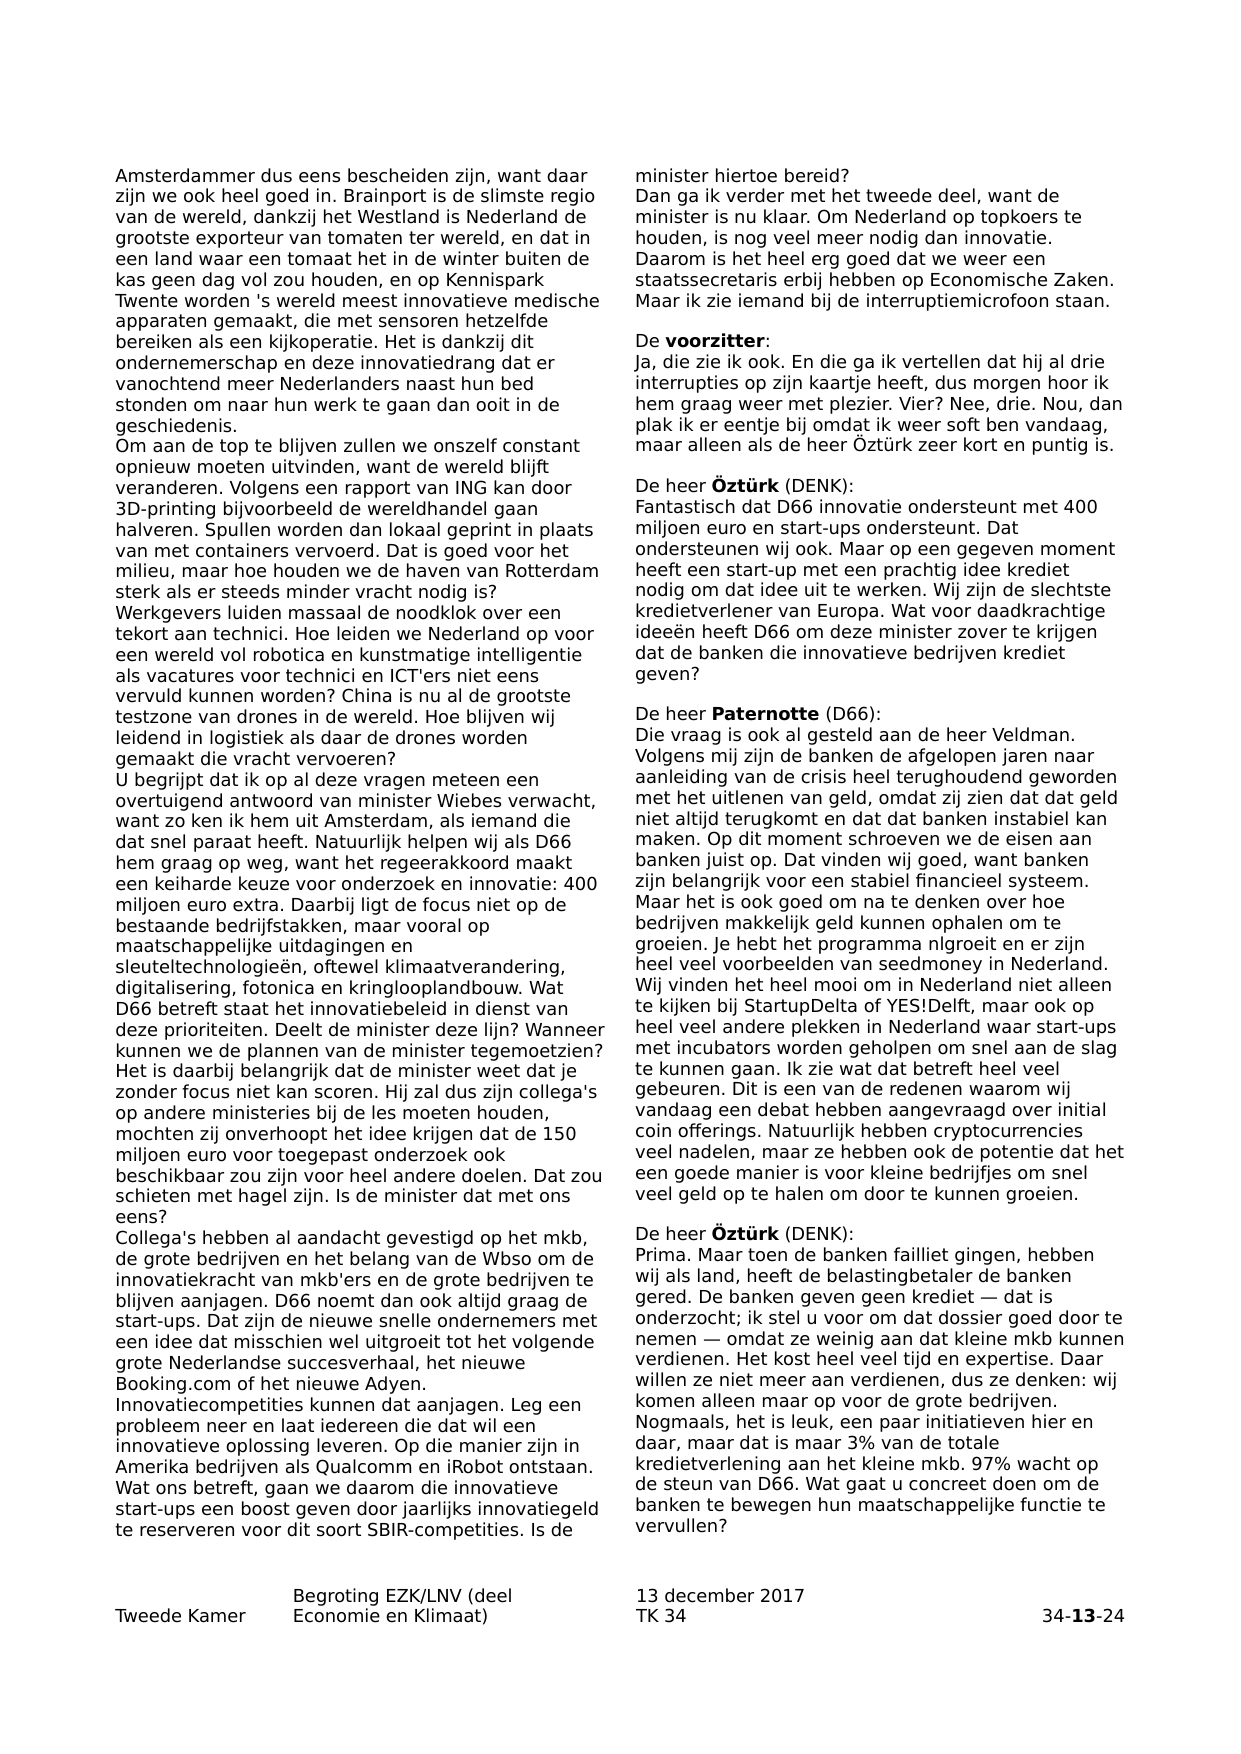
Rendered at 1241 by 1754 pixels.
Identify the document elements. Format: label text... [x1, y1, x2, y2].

text Prima. Maar toen de banken failliet gingen, hebben wij als land, heeft de belastingbetaler de banken gered. De banken geven geen krediet — dat is onderzocht; ik stel u voor om dat dossier goed door te nemen — omdat ze weinig aan dat kleine mkb kunnen verdienen. Het kost heel veel tijd en expertise. Daar willen ze niet meer aan verdienen, dus ze denken: wij komen alleen maar op voor de grote bedrijven. Nogmaals, het is leuk, een paar initiatieven hier en daar, maar dat is maar 3% van de totale kredietverlening aan het kleine mkb. 97% wacht op de steun van D66. Wat gaat u concreet doen om de banken te bewegen hun maatschappelijke functie te vervullen? [635, 1245, 1125, 1537]
text De heer Paternotte (D66): [635, 704, 1125, 725]
text De heer Öztürk (DENK): [635, 476, 1125, 497]
text Dan ga ik verder met het tweede deel, want de minister is nu klaar. Om Nederland op topkoers te houden, is nog veel meer nodig dan innovatie. Daarom is het heel erg goed dat we weer een staatssecretaris erbij hebben op Economische Zaken. Maar ik zie iemand bij de interruptiemicrofoon staan. [635, 186, 1125, 311]
text U begrijpt dat ik op al deze vragen meteen een overtuigend antwoord van minister Wiebes verwacht, want zo ken ik hem uit Amsterdam, als iemand die dat snel paraat heeft. Natuurlijk helpen wij als D66 hem graag op weg, want het regeerakkoord maakt een keiharde keuze voor onderzoek en innovatie: 400 miljoen euro extra. Daarbij ligt de focus niet op de bestaande bedrijfstakken, maar vooral op maatschappelijke uitdagingen en sleuteltechnologieën, oftewel klimaatverandering, digitalisering, fotonica en kringlooplandbouw. Wat D66 betreft staat het innovatiebeleid in dienst van deze prioriteiten. Deelt de minister deze lijn? Wanneer kunnen we de plannen van de minister tegemoetzien? Het is daarbij belangrijk dat de minister weet dat je zonder focus niet kan scoren. Hij zal dus zijn collega's op andere ministeries bij de les moeten houden, mochten zij onverhoopt het idee krijgen dat de 150 miljoen euro voor toegepast onderzoek ook beschikbaar zou zijn voor heel andere doelen. Dat zou schieten met hagel zijn. Is de minister dat met ons eens? [115, 769, 605, 1228]
text De voorzitter: [635, 331, 1125, 352]
text Collega's hebben al aandacht gevestigd op het mkb, de grote bedrijven en het belang van de Wbso om de innovatiekracht van mkb'ers en de grote bedrijven te blijven aanjagen. D66 noemt dan ook altijd graag de start-ups. Dat zijn de nieuwe snelle ondernemers met een idee dat misschien wel uitgroeit tot het volgende grote Nederlandse succesverhaal, het nieuwe Booking.com of het nieuwe Adyen. Innovatiecompetities kunnen dat aanjagen. Leg een probleem neer en laat iedereen die dat wil een innovatieve oplossing leveren. Op die manier zijn in Amerika bedrijven als Qualcomm en iRobot ontstaan. Wat ons betreft, gaan we daarom die innovatieve start-ups een boost geven door jaarlijks innovatiegeld te reserveren voor dit soort SBIR-competities. Is de [115, 1228, 605, 1540]
text Ja, die zie ik ook. En die ga ik vertellen dat hij al drie interrupties op zijn kaartje heeft, dus morgen hoor ik hem graag weer met plezier. Vier? Nee, drie. Nou, dan plak ik er eentje bij omdat ik weer soft ben vandaag, maar alleen als de heer Öztürk zeer kort en puntig is. [635, 352, 1125, 456]
text Amsterdammer dus eens bescheiden zijn, want daar zijn we ook heel goed in. Brainport is de slimste regio van de wereld, dankzij het Westland is Nederland de grootste exporteur van tomaten ter wereld, en dat in een land waar een tomaat het in de winter buiten de kas geen dag vol zou houden, en op Kennispark Twente worden 's wereld meest innovatieve medische apparaten gemaakt, die met sensoren hetzelfde bereiken als een kijkoperatie. Het is dankzij dit ondernemerschap en deze innovatiedrang dat er vanochtend meer Nederlanders naast hun bed stonden om naar hun werk te gaan dan ooit in de geschiedenis. [115, 165, 605, 436]
text Die vraag is ook al gesteld aan de heer Veldman. Volgens mij zijn de banken de afgelopen jaren naar aanleiding van de crisis heel terughoudend geworden met het uitlenen van geld, omdat zij zien dat dat geld niet altijd terugkomt en dat dat banken instabiel kan maken. Op dit moment schroeven we de eisen aan banken juist op. Dat vinden wij goed, want banken zijn belangrijk voor een stabiel financieel systeem. Maar het is ook goed om na te denken over hoe bedrijven makkelijk geld kunnen ophalen om te groeien. Je hebt het programma nlgroeit en er zijn heel veel voorbeelden van seedmoney in Nederland. Wij vinden het heel mooi om in Nederland niet alleen te kijken bij StartupDelta of YES!Delft, maar ook op heel veel andere plekken in Nederland waar start-ups met incubators worden geholpen om snel aan de slag te kunnen gaan. Ik zie wat dat betreft heel veel gebeuren. Dit is een van de redenen waarom wij vandaag een debat hebben aangevraagd over initial coin offerings. Natuurlijk hebben cryptocurrencies veel nadelen, maar ze hebben ook de potentie dat het een goede manier is voor kleine bedrijfjes om snel veel geld op te halen om door te kunnen groeien. [635, 725, 1125, 1204]
text Om aan de top te blijven zullen we onszelf constant opnieuw moeten uitvinden, want de wereld blijft veranderen. Volgens een rapport van ING kan door 3D-printing bijvoorbeeld de wereldhandel gaan halveren. Spullen worden dan lokaal geprint in plaats van met containers vervoerd. Dat is goed voor het milieu, maar hoe houden we de haven van Rotterdam sterk als er steeds minder vracht nodig is? Werkgevers luiden massaal de noodklok over een tekort aan technici. Hoe leiden we Nederland op voor een wereld vol robotica en kunstmatige intelligentie als vacatures voor technici en ICT'ers niet eens vervuld kunnen worden? China is nu al de grootste testzone van drones in de wereld. Hoe blijven wij leidend in logistiek als daar de drones worden gemaakt die vracht vervoeren? [115, 436, 605, 769]
text minister hiertoe bereid? [635, 165, 1125, 186]
text De heer Öztürk (DENK): [635, 1224, 1125, 1245]
text Fantastisch dat D66 innovatie ondersteunt met 400 miljoen euro en start-ups ondersteunt. Dat ondersteunen wij ook. Maar op een gegeven moment heeft een start-up met een prachtig idee krediet nodig om dat idee uit te werken. Wij zijn de slechtste kredietverlener van Europa. Wat voor daadkrachtige ideeën heeft D66 om deze minister zover te krijgen dat de banken die innovatieve bedrijven krediet geven? [635, 497, 1125, 684]
